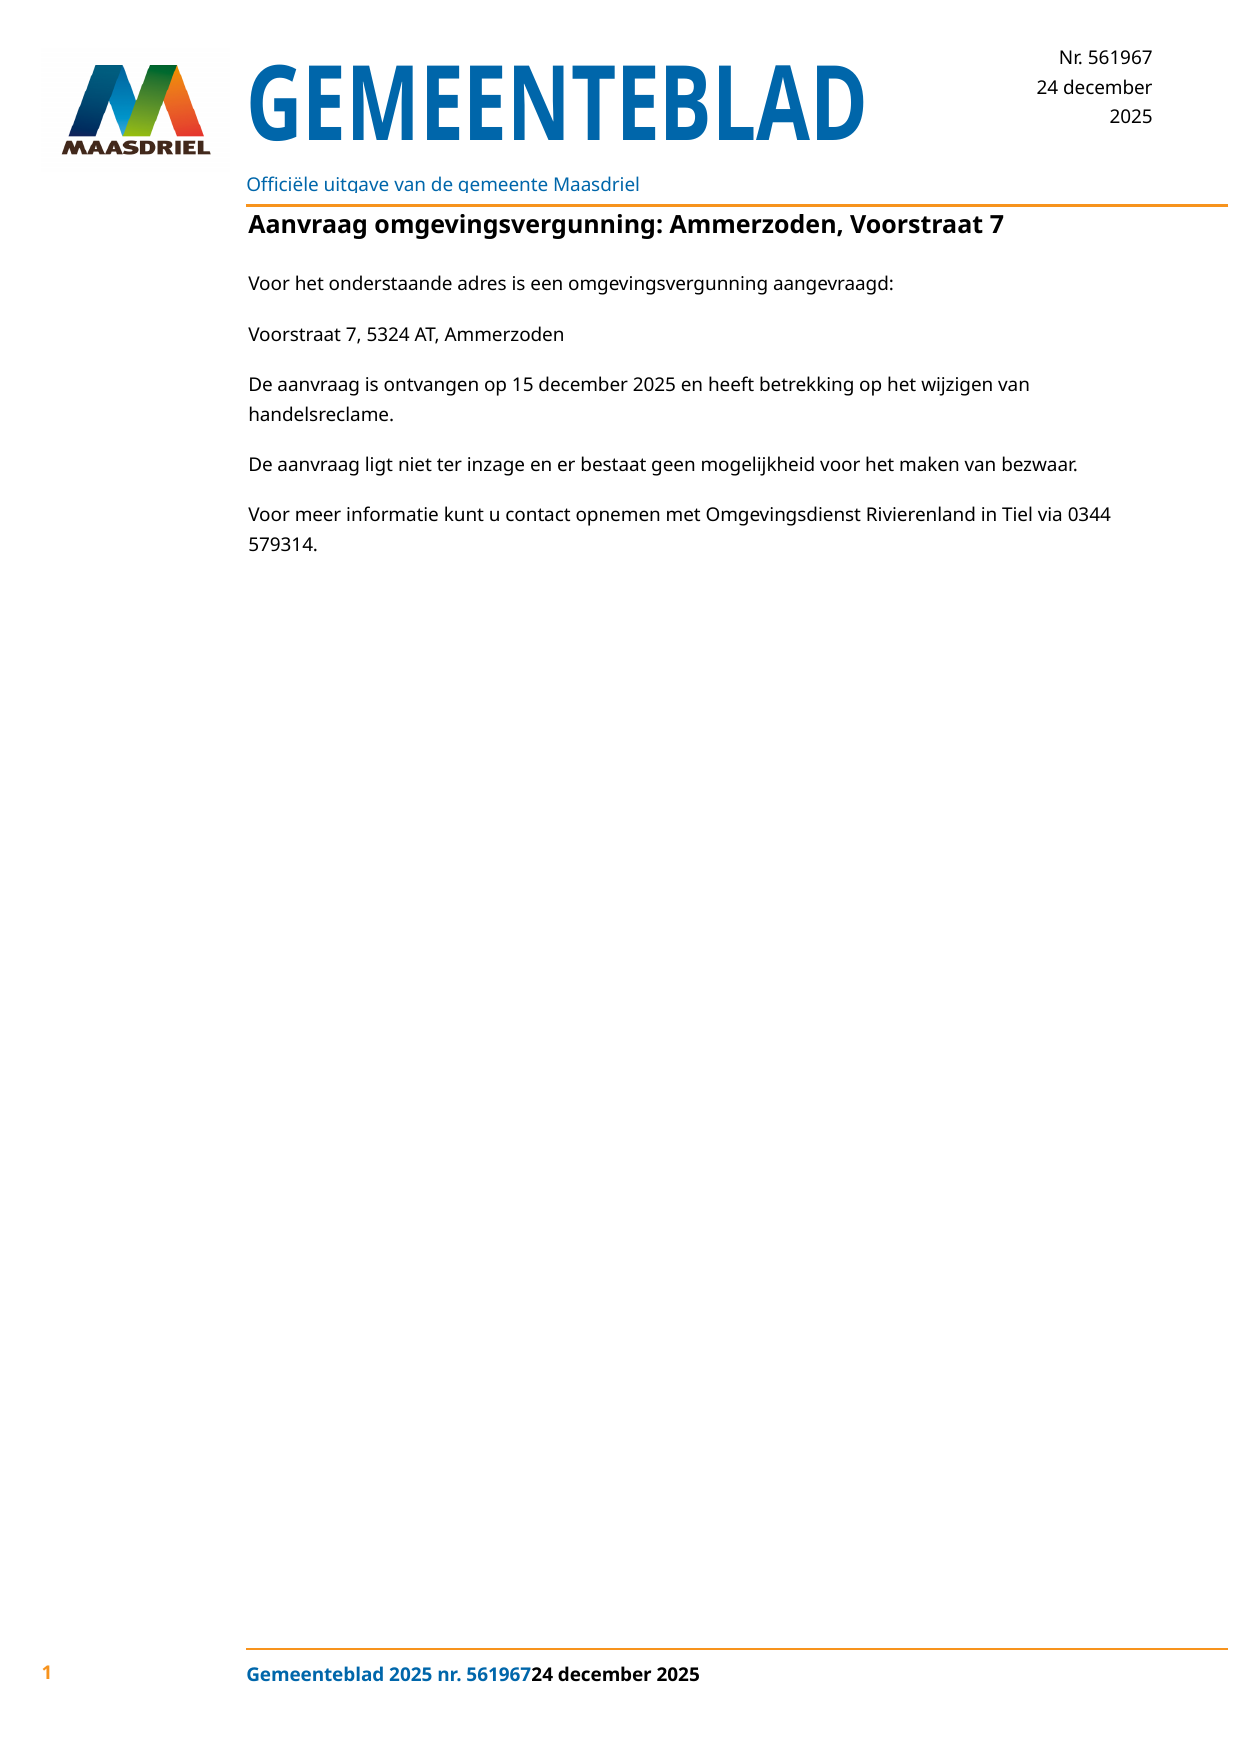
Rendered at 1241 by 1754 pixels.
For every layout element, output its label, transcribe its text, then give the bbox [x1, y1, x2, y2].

picture [41, 47, 231, 172]
text Voor het onderstaande adres is een omgevingsvergunning aangevraagd: [248, 270, 1152, 296]
text Voorstraat 7, 5324 AT, Ammerzoden [248, 321, 1152, 346]
text Voor meer informatie kunt u contact opnemen met Omgevingsdienst Rivierenland in Tiel via 0344 579314. [248, 502, 1152, 557]
text Aanvraag omgevingsvergunning: Ammerzoden, Voorstraat 7 [248, 207, 1152, 241]
text De aanvraag is ontvangen op 15 december 2025 en heeft betrekking op het wijzigen van handelsreclame. [248, 371, 1152, 426]
text De aanvraag ligt niet ter inzage en er bestaat geen mogelijkheid voor het maken van bezwaar. [248, 451, 1152, 477]
